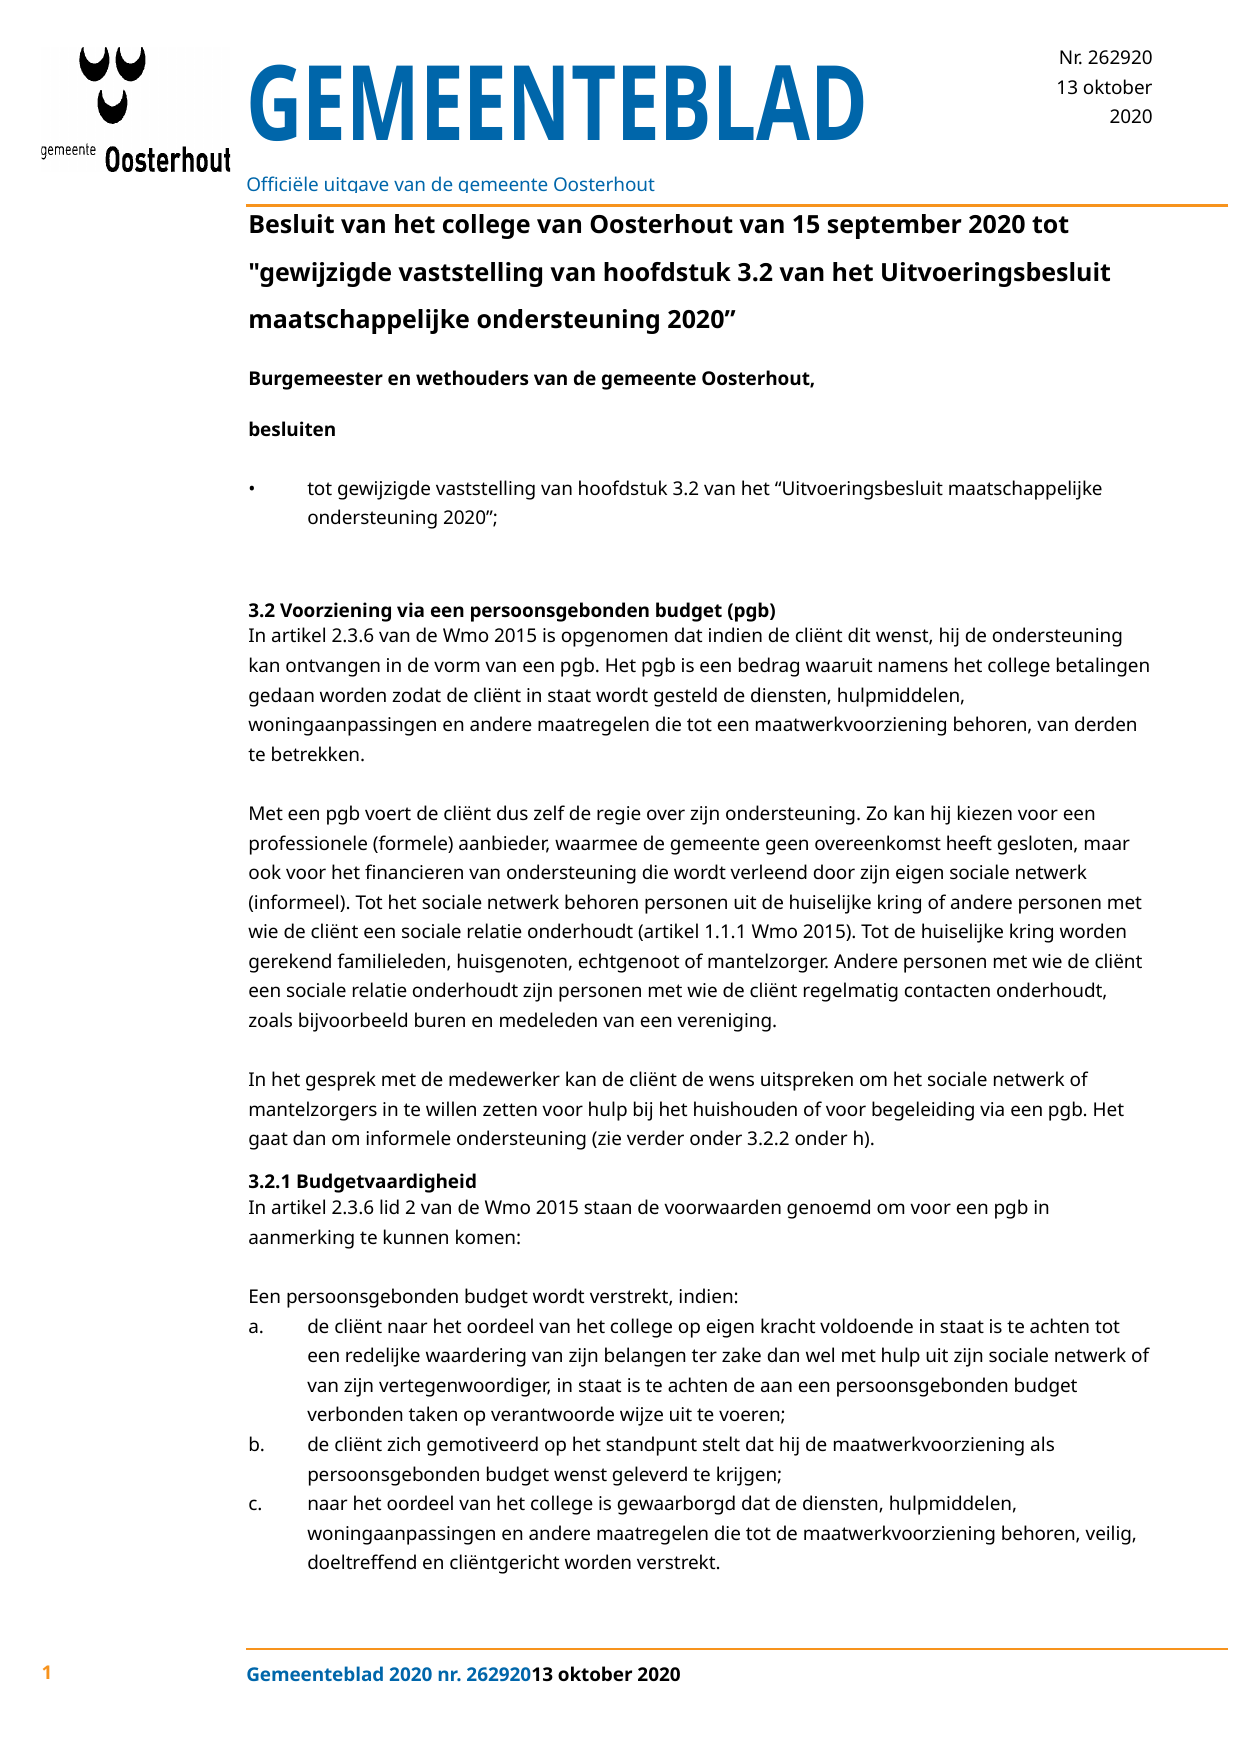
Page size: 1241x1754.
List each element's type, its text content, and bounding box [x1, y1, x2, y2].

text In artikel 2.3.6 lid 2 van de Wmo 2015 staan de voorwaarden genoemd om voor een pgb in aanmerking te kunnen komen: [248, 1194, 1152, 1250]
list naar het oordeel van het college is gewaarborgd dat de diensten, hulpmiddelen, woningaanpassingen en andere maatregelen die tot de maatwerkvoorziening behoren, veilig, doeltreffend en cliëntgericht worden verstrekt. [248, 1490, 1152, 1575]
list de cliënt zich gemotiveerd op het standpunt stelt dat hij de maatwerkvoorziening als persoonsgebonden budget wenst geleverd te krijgen; [248, 1431, 1152, 1486]
text 3.2 Voorziening via een persoonsgebonden budget (pgb) [248, 597, 1152, 623]
text Besluit van het college van Oosterhout van 15 september 2020 tot "gewijzigde vaststelling van hoofdstuk 3.2 van het Uitvoeringsbesluit maatschappelijke ondersteuning 2020” [248, 207, 1152, 336]
list de cliënt naar het oordeel van het college op eigen kracht voldoende in staat is te achten tot een redelijke waardering van zijn belangen ter zake dan wel met hulp uit zijn sociale netwerk of van zijn vertegenwoordiger, in staat is te achten de aan een persoonsgebonden budget verbonden taken op verantwoorde wijze uit te voeren; [248, 1313, 1152, 1427]
text Met een pgb voert de cliënt dus zelf de regie over zijn ondersteuning. Zo kan hij kiezen voor een professionele (formele) aanbieder, waarmee de gemeente geen overeenkomst heeft gesloten, maar ook voor het financieren van ondersteuning die wordt verleend door zijn eigen sociale netwerk (informeel). Tot het sociale netwerk behoren personen uit de huiselijke kring of andere personen met wie de cliënt een sociale relatie onderhoudt (artikel 1.1.1 Wmo 2015). Tot de huiselijke kring worden gerekend familieleden, huisgenoten, echtgenoot of mantelzorger. Andere personen met wie de cliënt een sociale relatie onderhoudt zijn personen met wie de cliënt regelmatig contacten onderhoudt, zoals bijvoorbeeld buren en medeleden van een vereniging. [248, 800, 1152, 1033]
text 3.2.1 Budgetvaardigheid [248, 1169, 1152, 1194]
text In artikel 2.3.6 van de Wmo 2015 is opgenomen dat indien de cliënt dit wenst, hij de ondersteuning kan ontvangen in de vorm van een pgb. Het pgb is een bedrag waaruit namens het college betalingen gedaan worden zodat de cliënt in staat wordt gesteld de diensten, hulpmiddelen, woningaanpassingen en andere maatregelen die tot een maatwerkvoorziening behoren, van derden te betrekken. [248, 623, 1152, 767]
text In het gesprek met de medewerker kan de cliënt de wens uitspreken om het sociale netwerk of mantelzorgers in te willen zetten voor hulp bij het huishouden of voor begeleiding via een pgb. Het gaat dan om informele ondersteuning (zie verder onder 3.2.2 onder h). [248, 1066, 1152, 1151]
text besluiten [248, 416, 1152, 442]
picture [41, 47, 231, 172]
text Burgemeester en wethouders van de gemeente Oosterhout, [248, 366, 1152, 391]
text Een persoonsgebonden budget wordt verstrekt, indien: [248, 1283, 1152, 1309]
list tot gewijzigde vaststelling van hoofdstuk 3.2 van het “Uitvoeringsbesluit maatschappelijke ondersteuning 2020”; [248, 475, 1152, 530]
